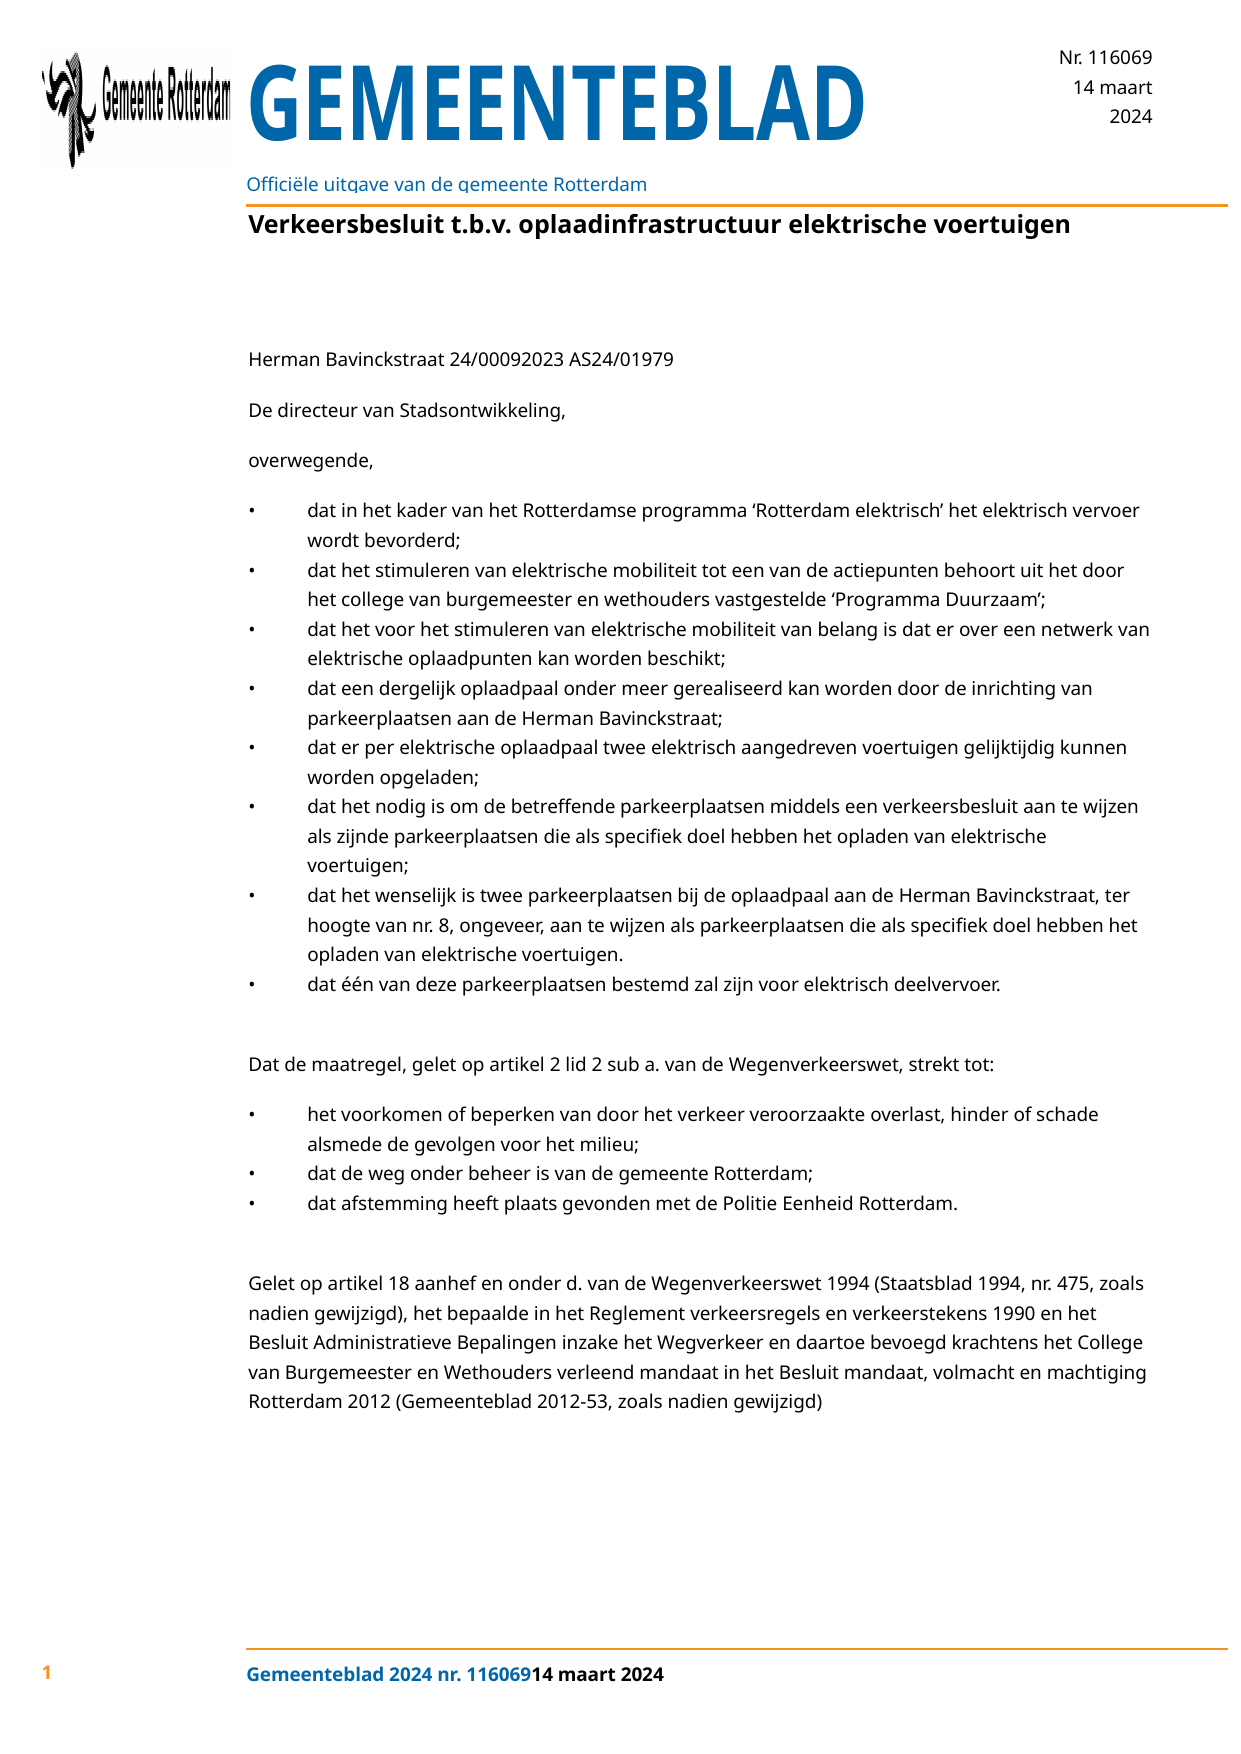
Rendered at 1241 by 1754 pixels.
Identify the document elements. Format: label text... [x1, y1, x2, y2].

list dat een dergelijk oplaadpaal onder meer gerealiseerd kan worden door de inrichting van parkeerplaatsen aan de Herman Bavinckstraat; [248, 675, 1152, 731]
list dat het wenselijk is twee parkeerplaatsen bij de oplaadpaal aan de Herman Bavinckstraat, ter hoogte van nr. 8, ongeveer, aan te wijzen als parkeerplaatsen die als specifiek doel hebben het opladen van elektrische voertuigen. [248, 882, 1152, 967]
text Verkeersbesluit t.b.v. oplaadinfrastructuur elektrische voertuigen [248, 207, 1152, 241]
text De directeur van Stadsontwikkeling, [248, 397, 1152, 423]
list dat het stimuleren van elektrische mobiliteit tot een van de actiepunten behoort uit het door het college van burgemeester en wethouders vastgestelde ‘Programma Duurzaam’; [248, 557, 1152, 612]
list dat afstemming heeft plaats gevonden met de Politie Eenheid Rotterdam. [248, 1190, 1152, 1216]
list het voorkomen of beperken van door het verkeer veroorzaakte overlast, hinder of schade alsmede de gevolgen voor het milieu; [248, 1101, 1152, 1157]
text overwegende, [248, 447, 1152, 473]
text Dat de maatregel, gelet op artikel 2 lid 2 sub a. van de Wegenverkeerswet, strekt tot: [248, 1051, 1152, 1077]
text Herman Bavinckstraat 24/00092023 AS24/01979 [248, 346, 1152, 372]
list dat het voor het stimuleren van elektrische mobiliteit van belang is dat er over een netwerk van elektrische oplaadpunten kan worden beschikt; [248, 616, 1152, 671]
list dat het nodig is om de betreffende parkeerplaatsen middels een verkeersbesluit aan te wijzen als zijnde parkeerplaatsen die als specifiek doel hebben het opladen van elektrische voertuigen; [248, 793, 1152, 878]
list dat in het kader van het Rotterdamse programma ‘Rotterdam elektrisch’ het elektrisch vervoer wordt bevorderd; [248, 498, 1152, 553]
text Gelet op artikel 18 aanhef en onder d. van de Wegenverkeerswet 1994 (Staatsblad 1994, nr. 475, zoals nadien gewijzigd), het bepaalde in het Reglement verkeersregels en verkeerstekens 1990 en het Besluit Administratieve Bepalingen inzake het Wegverkeer en daartoe bevoegd krachtens het College van Burgemeester en Wethouders verleend mandaat in het Besluit mandaat, volmacht en machtiging Rotterdam 2012 (Gemeenteblad 2012-53, zoals nadien gewijzigd) [248, 1270, 1152, 1414]
list dat er per elektrische oplaadpaal twee elektrisch aangedreven voertuigen gelijktijdig kunnen worden opgeladen; [248, 734, 1152, 790]
list dat één van deze parkeerplaatsen bestemd zal zijn voor elektrisch deelvervoer. [248, 971, 1152, 997]
list dat de weg onder beheer is van de gemeente Rotterdam; [248, 1161, 1152, 1186]
picture [41, 47, 231, 172]
